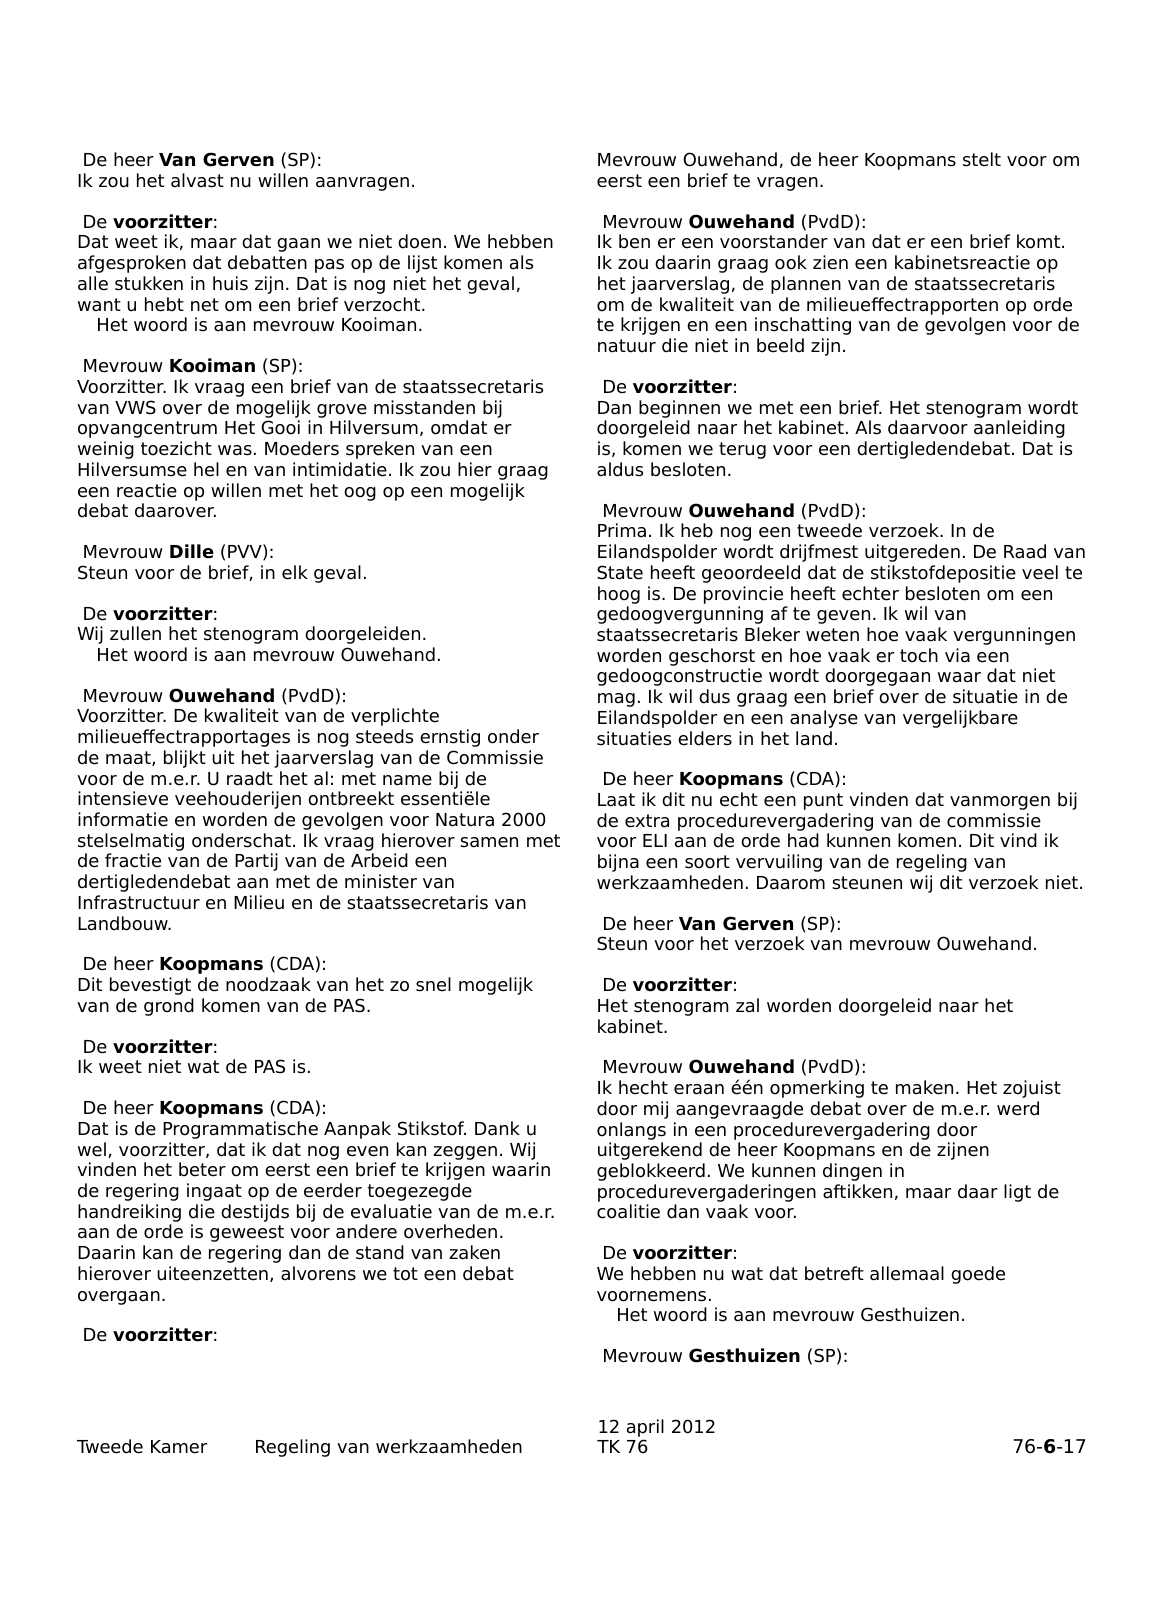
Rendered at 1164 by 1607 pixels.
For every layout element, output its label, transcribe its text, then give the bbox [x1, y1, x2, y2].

text De heer Koopmans (CDA): [77, 954, 567, 975]
text Dat is de Programmatische Aanpak Stikstof. Dank u wel, voorzitter, dat ik dat nog even kan zeggen. Wij vinden het beter om eerst een brief te krijgen waarin de regering ingaat op de eerder toegezegde handreiking die destijds bij de evaluatie van de m.e.r. aan de orde is geweest voor andere overheden. Daarin kan de regering dan de stand van zaken hierover uiteenzetten, alvorens we tot een debat overgaan. [77, 1119, 567, 1305]
text Wij zullen het stenogram doorgeleiden. [77, 624, 567, 645]
text De heer Van Gerven (SP): [77, 150, 567, 171]
text De voorzitter: [77, 212, 567, 232]
text Dit bevestigt de noodzaak van het zo snel mogelijk van de grond komen van de PAS. [77, 975, 567, 1016]
text De voorzitter: [77, 1325, 567, 1346]
text Prima. Ik heb nog een tweede verzoek. In de Eilandspolder wordt drijfmest uitgereden. De Raad van State heeft geoordeeld dat de stikstofdepositie veel te hoog is. De provincie heeft echter besloten om een gedoogvergunning af te geven. Ik wil van staatssecretaris Bleker weten hoe vaak vergunningen worden geschorst en hoe vaak er toch via een gedoogconstructie wordt doorgegaan waar dat niet mag. Ik wil dus graag een brief over de situatie in de Eilandspolder en een analyse van vergelijkbare situaties elders in het land. [596, 521, 1087, 749]
text De voorzitter: [596, 377, 1087, 397]
text We hebben nu wat dat betreft allemaal goede voornemens. [596, 1264, 1087, 1305]
text Dat weet ik, maar dat gaan we niet doen. We hebben afgesproken dat debatten pas op de lijst komen als alle stukken in huis zijn. Dat is nog niet het geval, want u hebt net om een brief verzocht. [77, 232, 567, 315]
text Mevrouw Ouwehand (PvdD): [596, 212, 1087, 232]
text Voorzitter. De kwaliteit van de verplichte milieueffectrapportages is nog steeds ernstig onder de maat, blijkt uit het jaarverslag van de Commissie voor de m.e.r. U raadt het al: met name bij de intensieve veehouderijen ontbreekt essentiële informatie en worden de gevolgen voor Natura 2000 stelselmatig onderschat. Ik vraag hierover samen met de fractie van de Partij van de Arbeid een dertigledendebat aan met de minister van Infrastructuur en Milieu en de staatssecretaris van Landbouw. [77, 706, 567, 934]
text Mevrouw Ouwehand (PvdD): [596, 500, 1087, 521]
text Ik hecht eraan één opmerking te maken. Het zojuist door mij aangevraagde debat over de m.e.r. werd onlangs in een procedurevergadering door uitgerekend de heer Koopmans en de zijnen geblokkeerd. We kunnen dingen in procedurevergaderingen aftikken, maar daar ligt de coalitie dan vaak voor. [596, 1078, 1087, 1223]
text Ik zou het alvast nu willen aanvragen. [77, 171, 567, 192]
text Laat ik dit nu echt een punt vinden dat vanmorgen bij de extra procedurevergadering van de commissie voor ELI aan de orde had kunnen komen. Dit vind ik bijna een soort vervuiling van de regeling van werkzaamheden. Daarom steunen wij dit verzoek niet. [596, 790, 1087, 893]
text De heer Van Gerven (SP): [596, 913, 1087, 934]
text Mevrouw Dille (PVV): [77, 542, 567, 563]
text Voorzitter. Ik vraag een brief van de staatssecretaris van VWS over de mogelijk grove misstanden bij opvangcentrum Het Gooi in Hilversum, omdat er weinig toezicht was. Moeders spreken van een Hilversumse hel en van intimidatie. Ik zou hier graag een reactie op willen met het oog op een mogelijk debat daarover. [77, 377, 567, 522]
text Dan beginnen we met een brief. Het stenogram wordt doorgeleid naar het kabinet. Als daarvoor aanleiding is, komen we terug voor een dertigledendebat. Dat is aldus besloten. [596, 397, 1087, 480]
text De heer Koopmans (CDA): [77, 1098, 567, 1119]
text Het stenogram zal worden doorgeleid naar het kabinet. [596, 996, 1087, 1037]
text Ik ben er een voorstander van dat er een brief komt. Ik zou daarin graag ook zien een kabinetsreactie op het jaarverslag, de plannen van de staatssecretaris om de kwaliteit van de milieueffectrapporten op orde te krijgen en een inschatting van de gevolgen voor de natuur die niet in beeld zijn. [596, 232, 1087, 357]
text De voorzitter: [77, 603, 567, 624]
text Mevrouw Ouwehand (PvdD): [77, 686, 567, 706]
text Het woord is aan mevrouw Kooiman. [77, 315, 567, 336]
text Steun voor het verzoek van mevrouw Ouwehand. [596, 934, 1087, 955]
text Mevrouw Kooiman (SP): [77, 356, 567, 377]
text Het woord is aan mevrouw Gesthuizen. [596, 1305, 1087, 1326]
text De heer Koopmans (CDA): [596, 769, 1087, 790]
text De voorzitter: [77, 1036, 567, 1057]
text Ik weet niet wat de PAS is. [77, 1057, 567, 1078]
text Steun voor de brief, in elk geval. [77, 563, 567, 583]
text Mevrouw Ouwehand (PvdD): [596, 1057, 1087, 1078]
text De voorzitter: [596, 975, 1087, 996]
text Het woord is aan mevrouw Ouwehand. [77, 645, 567, 666]
text Mevrouw Ouwehand, de heer Koopmans stelt voor om eerst een brief te vragen. [596, 150, 1087, 192]
text Mevrouw Gesthuizen (SP): [596, 1346, 1087, 1367]
text De voorzitter: [596, 1243, 1087, 1264]
